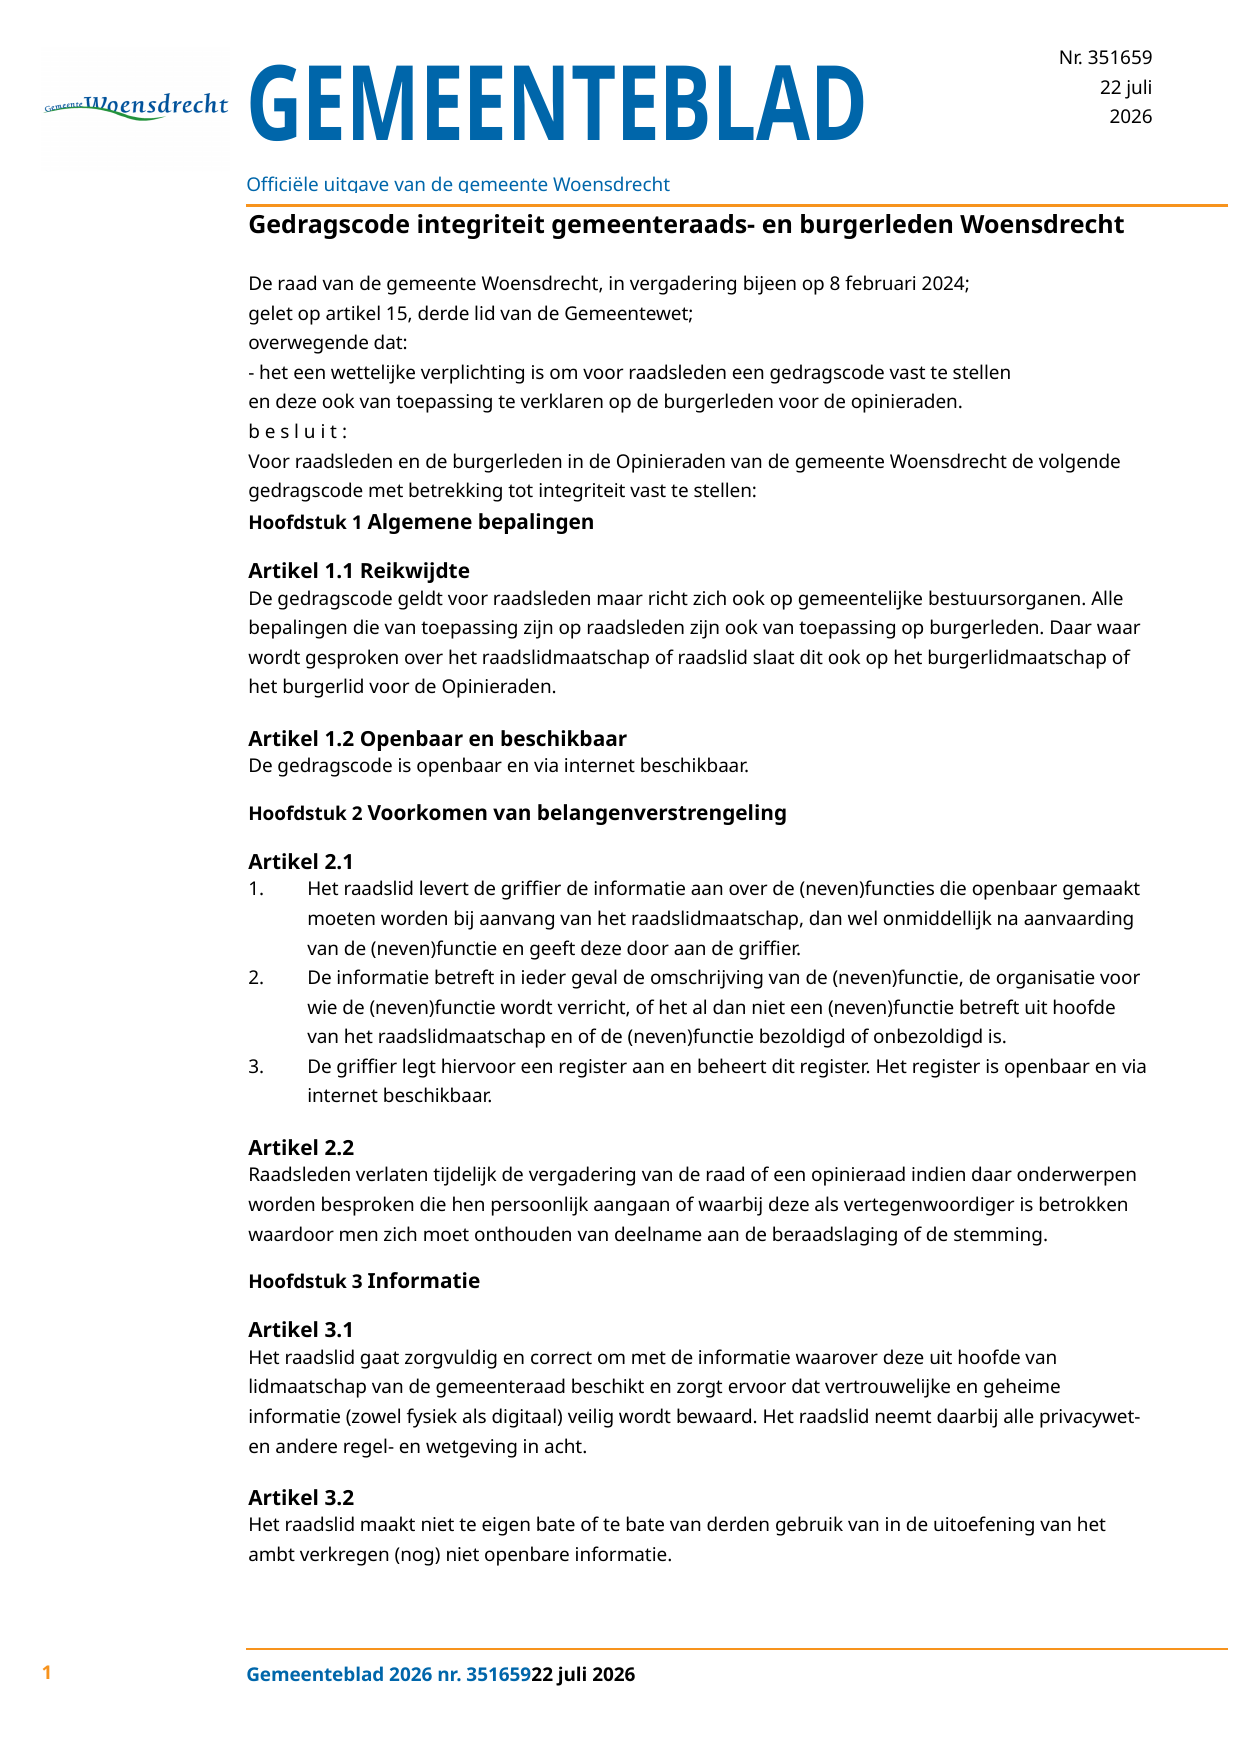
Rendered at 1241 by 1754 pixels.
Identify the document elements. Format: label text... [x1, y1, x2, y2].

text Het raadslid maakt niet te eigen bate of te bate van derden gebruik van in de uitoefening van het ambt verkregen (nog) niet openbare informatie. [248, 1512, 1152, 1567]
text Artikel 2.2 [248, 1133, 1152, 1162]
picture [41, 47, 231, 172]
text Voor raadsleden en de burgerleden in de Opinieraden van de gemeente Woensdrecht de volgende gedragscode met betrekking tot integriteit vast te stellen: [248, 448, 1152, 503]
text De raad van de gemeente Woensdrecht, in vergadering bijeen op 8 februari 2024; [248, 270, 1152, 296]
text Raadsleden verlaten tijdelijk de vergadering van de raad of een opinieraad indien daar onderwerpen worden besproken die hen persoonlijk aangaan of waarbij deze als vertegenwoordiger is betrokken waardoor men zich moet onthouden van deelname aan de beraadslaging of de stemming. [248, 1162, 1152, 1246]
text en deze ook van toepassing te verklaren op de burgerleden voor de opinieraden. [248, 389, 1152, 414]
text Artikel 1.2 Openbaar en beschikbaar [248, 724, 1152, 752]
text gelet op artikel 15, derde lid van de Gemeentewet; [248, 300, 1152, 326]
list De informatie betreft in ieder geval de omschrijving van de (neven)functie, de organisatie voor wie de (neven)functie wordt verricht, of het al dan niet een (neven)functie betreft uit hoofde van het raadslidmaatschap en of de (neven)functie bezoldigd of onbezoldigd is. [248, 964, 1152, 1049]
text b e s l u i t : [248, 418, 1152, 444]
list Het raadslid levert de griffier de informatie aan over de (neven)functies die openbaar gemaakt moeten worden bij aanvang van het raadslidmaatschap, dan wel onmiddellijk na aanvaarding van de (neven)functie en geeft deze door aan de griffier. [248, 876, 1152, 961]
text De gedragscode is openbaar en via internet beschikbaar. [248, 752, 1152, 778]
text Gedragscode integriteit gemeenteraads- en burgerleden Woensdrecht [248, 207, 1152, 241]
text Hoofdstuk 3 Informatie [248, 1266, 1152, 1295]
text Artikel 2.1 [248, 847, 1152, 876]
text Artikel 3.1 [248, 1316, 1152, 1344]
list De griffier legt hiervoor een register aan en beheert dit register. Het register is openbaar en via internet beschikbaar. [248, 1053, 1152, 1108]
text - het een wettelijke verplichting is om voor raadsleden een gedragscode vast te stellen [248, 359, 1152, 385]
text Artikel 3.2 [248, 1483, 1152, 1512]
text De gedragscode geldt voor raadsleden maar richt zich ook op gemeentelijke bestuursorganen. Alle bepalingen die van toepassing zijn op raadsleden zijn ook van toepassing op burgerleden. Daar waar wordt gesproken over het raadslidmaatschap of raadslid slaat dit ook op het burgerlidmaatschap of het burgerlid voor de Opinieraden. [248, 585, 1152, 699]
text Hoofdstuk 2 Voorkomen van belangenverstrengeling [248, 798, 1152, 826]
text overwegende dat: [248, 329, 1152, 355]
text Het raadslid gaat zorgvuldig en correct om met de informatie waarover deze uit hoofde van lidmaatschap van de gemeenteraad beschikt en zorgt ervoor dat vertrouwelijke en geheime informatie (zowel fysiek als digitaal) veilig wordt bewaard. Het raadslid neemt daarbij alle privacywet- en andere regel- en wetgeving in acht. [248, 1344, 1152, 1458]
text Hoofdstuk 1 Algemene bepalingen [248, 507, 1152, 535]
text Artikel 1.1 Reikwijdte [248, 556, 1152, 585]
